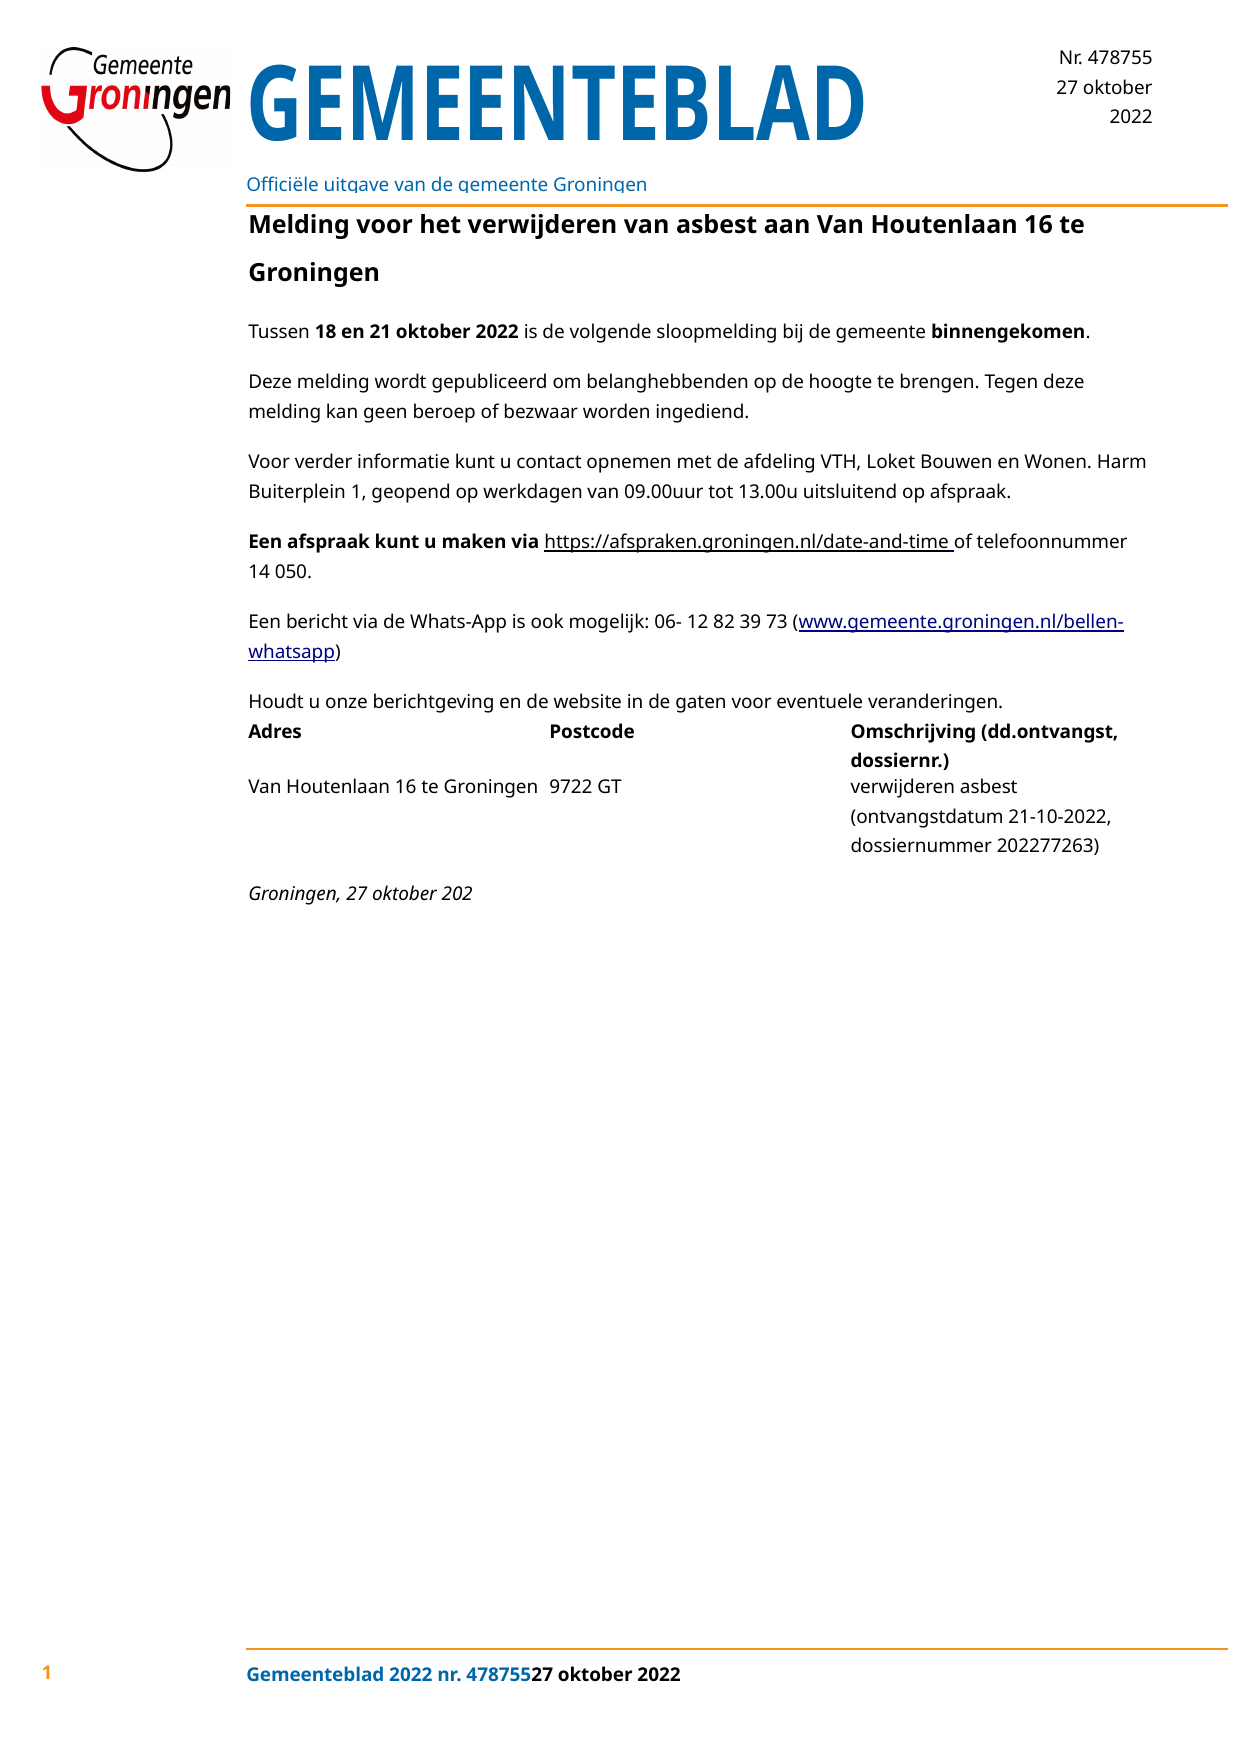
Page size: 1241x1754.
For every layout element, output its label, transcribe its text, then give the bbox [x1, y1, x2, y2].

picture [41, 47, 231, 172]
text Groningen, 27 oktober 202 [248, 880, 1152, 905]
table_cell 9722 GT [549, 773, 850, 858]
text Houdt u onze berichtgeving en de website in de gaten voor eventuele veranderingen. [248, 688, 1152, 714]
text Een bericht via de Whats-App is ook mogelijk: 06- 12 82 39 73 (www.gemeente.groningen.nl/bellen-whatsapp) [248, 608, 1152, 664]
table_cell Van Houtenlaan 16 te Groningen [248, 773, 549, 858]
table_header Postcode [549, 718, 850, 773]
text Voor verder informatie kunt u contact opnemen met de afdeling VTH, Loket Bouwen en Wonen. Harm Buiterplein 1, geopend op werkdagen van 09.00uur tot 13.00u uitsluitend op afspraak. [248, 448, 1152, 504]
text Tussen 18 en 21 oktober 2022 is de volgende sloopmelding bij de gemeente binnengekomen. [248, 318, 1152, 344]
table_header Adres [248, 718, 549, 773]
text Melding voor het verwijderen van asbest aan Van Houtenlaan 16 te Groningen [248, 207, 1152, 288]
text Deze melding wordt gepubliceerd om belanghebbenden op de hoogte te brengen. Tegen deze melding kan geen beroep of bezwaar worden ingediend. [248, 368, 1152, 424]
text Een afspraak kunt u maken via https://afspraken.groningen.nl/date-and-time of telefoonnummer 14 050. [248, 528, 1152, 584]
table_header Omschrijving (dd.ontvangst, dossiernr.) [850, 718, 1152, 773]
table_cell verwijderen asbest (ontvangstdatum 21-10-2022, dossiernummer 202277263) [850, 773, 1152, 858]
